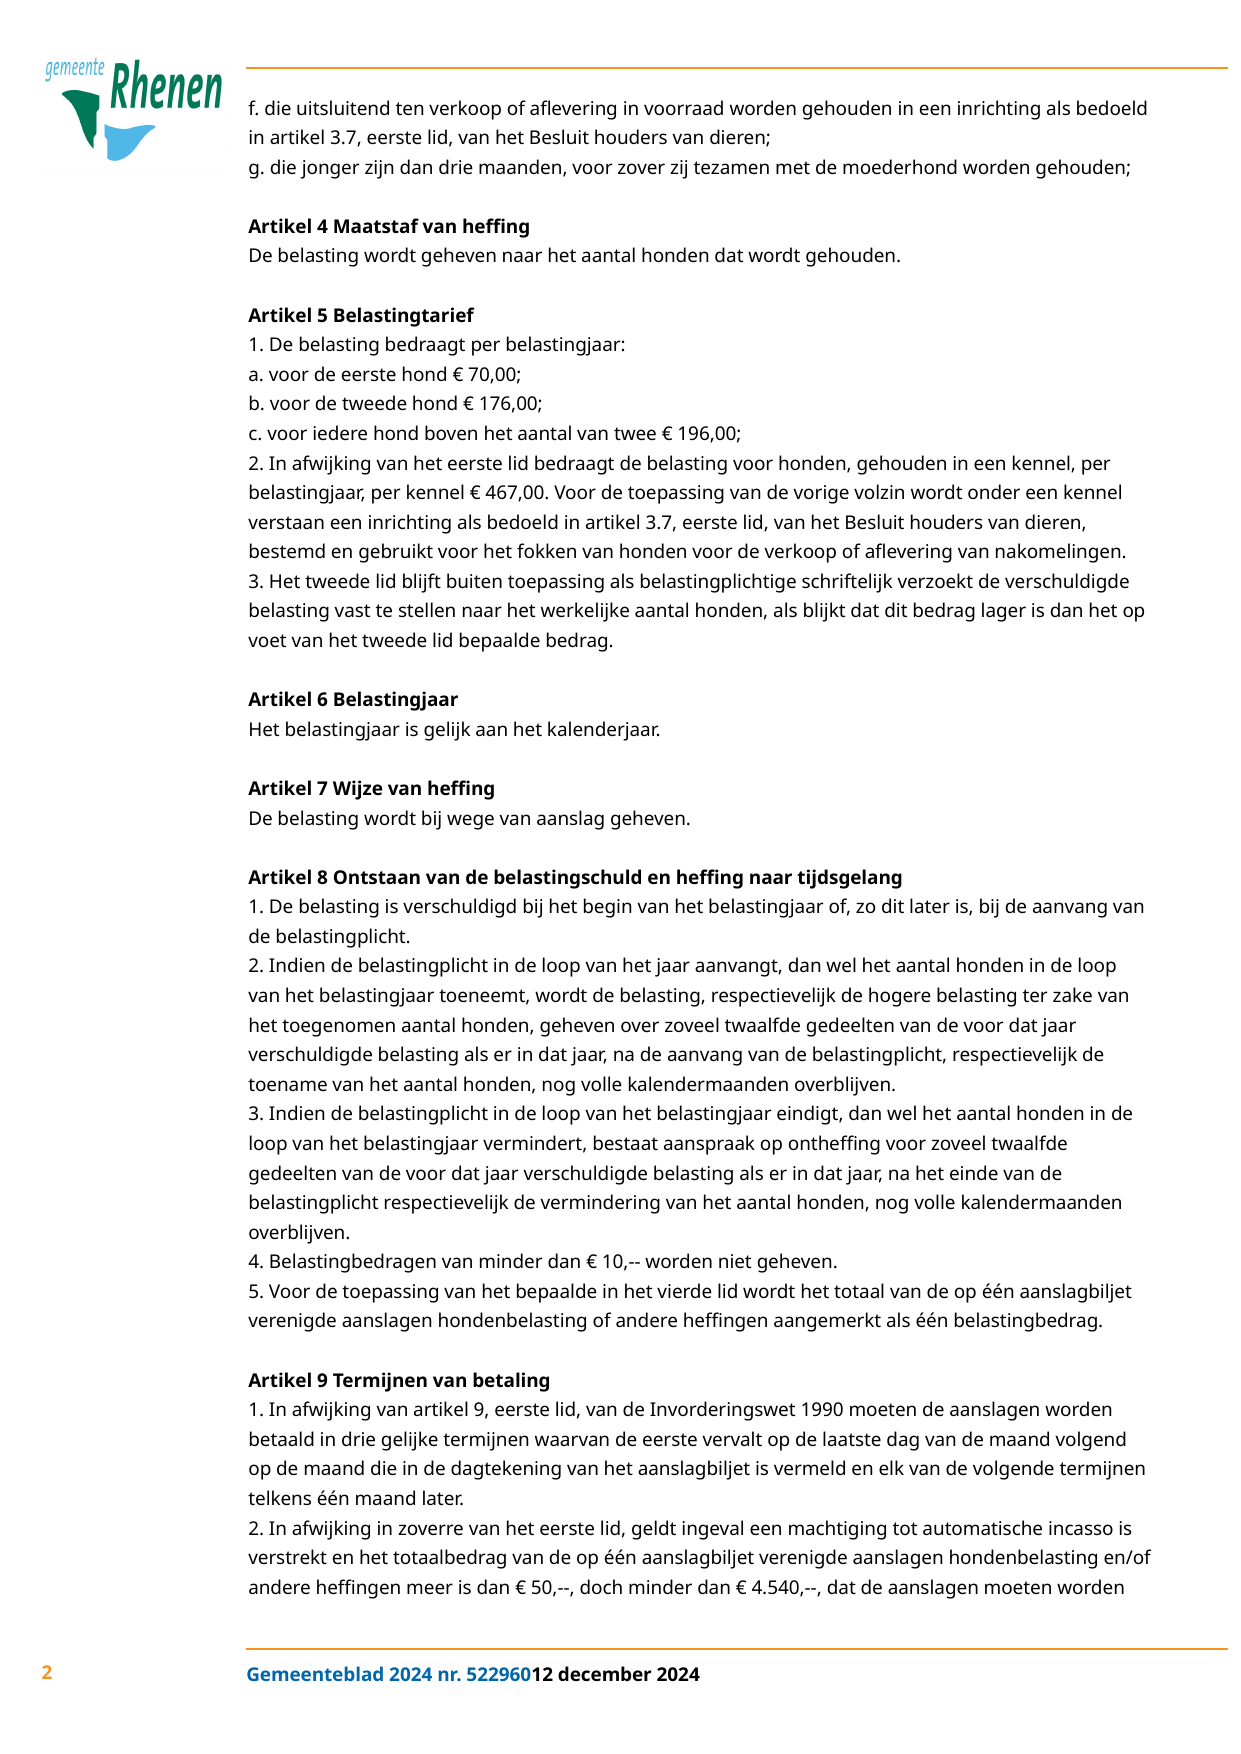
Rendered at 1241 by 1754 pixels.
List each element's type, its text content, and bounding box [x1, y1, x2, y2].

text 2. Indien de belastingplicht in de loop van het jaar aanvangt, dan wel het aantal honden in de loop van het belastingjaar toeneemt, wordt de belasting, respectievelijk de hogere belasting ter zake van het toegenomen aantal honden, geheven over zoveel twaalfde gedeelten van de voor dat jaar verschuldigde belasting als er in dat jaar, na de aanvang van de belastingplicht, respectievelijk de toename van het aantal honden, nog volle kalendermaanden overblijven. [248, 953, 1152, 1097]
text 4. Belastingbedragen van minder dan € 10,-- worden niet geheven. [248, 1248, 1152, 1274]
text De belasting wordt bij wege van aanslag geheven. [248, 805, 1152, 831]
text Artikel 7 Wijze van heffing [248, 775, 1152, 801]
picture [41, 47, 231, 172]
text 5. Voor de toepassing van het bepaalde in het vierde lid wordt het totaal van de op één aanslagbiljet verenigde aanslagen hondenbelasting of andere heffingen aangemerkt als één belastingbedrag. [248, 1278, 1152, 1333]
text Artikel 8 Ontstaan van de belastingschuld en heffing naar tijdsgelang [248, 864, 1152, 890]
text f. die uitsluitend ten verkoop of aflevering in voorraad worden gehouden in een inrichting als bedoeld in artikel 3.7, eerste lid, van het Besluit houders van dieren; [248, 95, 1152, 150]
text 3. Indien de belastingplicht in de loop van het belastingjaar eindigt, dan wel het aantal honden in de loop van het belastingjaar vermindert, bestaat aanspraak op ontheffing voor zoveel twaalfde gedeelten van de voor dat jaar verschuldigde belasting als er in dat jaar, na het einde van de belastingplicht respectievelijk de vermindering van het aantal honden, nog volle kalendermaanden overblijven. [248, 1101, 1152, 1245]
text c. voor iedere hond boven het aantal van twee € 196,00; [248, 420, 1152, 446]
text 2. In afwijking van het eerste lid bedraagt de belasting voor honden, gehouden in een kennel, per belastingjaar, per kennel € 467,00. Voor de toepassing van de vorige volzin wordt onder een kennel verstaan een inrichting als bedoeld in artikel 3.7, eerste lid, van het Besluit houders van dieren, bestemd en gebruikt voor het fokken van honden voor de verkoop of aflevering van nakomelingen. [248, 450, 1152, 564]
text Artikel 9 Termijnen van betaling [248, 1367, 1152, 1393]
text b. voor de tweede hond € 176,00; [248, 391, 1152, 416]
text De belasting wordt geheven naar het aantal honden dat wordt gehouden. [248, 243, 1152, 268]
text 1. In afwijking van artikel 9, eerste lid, van de Invorderingswet 1990 moeten de aanslagen worden betaald in drie gelijke termijnen waarvan de eerste vervalt op de laatste dag van de maand volgend op de maand die in de dagtekening van het aanslagbiljet is vermeld en elk van de volgende termijnen telkens één maand later. [248, 1396, 1152, 1511]
text 1. De belasting bedraagt per belastingjaar: [248, 331, 1152, 357]
text Artikel 6 Belastingjaar [248, 686, 1152, 712]
text 3. Het tweede lid blijft buiten toepassing als belastingplichtige schriftelijk verzoekt de verschuldigde belasting vast te stellen naar het werkelijke aantal honden, als blijkt dat dit bedrag lager is dan het op voet van het tweede lid bepaalde bedrag. [248, 568, 1152, 653]
text Artikel 5 Belastingtarief [248, 302, 1152, 328]
text Het belastingjaar is gelijk aan het kalenderjaar. [248, 716, 1152, 742]
text Artikel 4 Maatstaf van heffing [248, 213, 1152, 239]
text 2. In afwijking in zoverre van het eerste lid, geldt ingeval een machtiging tot automatische incasso is verstrekt en het totaalbedrag van de op één aanslagbiljet verenigde aanslagen hondenbelasting en/of andere heffingen meer is dan € 50,--, doch minder dan € 4.540,--, dat de aanslagen moeten worden [248, 1515, 1152, 1600]
text g. die jonger zijn dan drie maanden, voor zover zij tezamen met de moederhond worden gehouden; [248, 154, 1152, 180]
text a. voor de eerste hond € 70,00; [248, 361, 1152, 387]
text 1. De belasting is verschuldigd bij het begin van het belastingjaar of, zo dit later is, bij de aanvang van de belastingplicht. [248, 893, 1152, 949]
